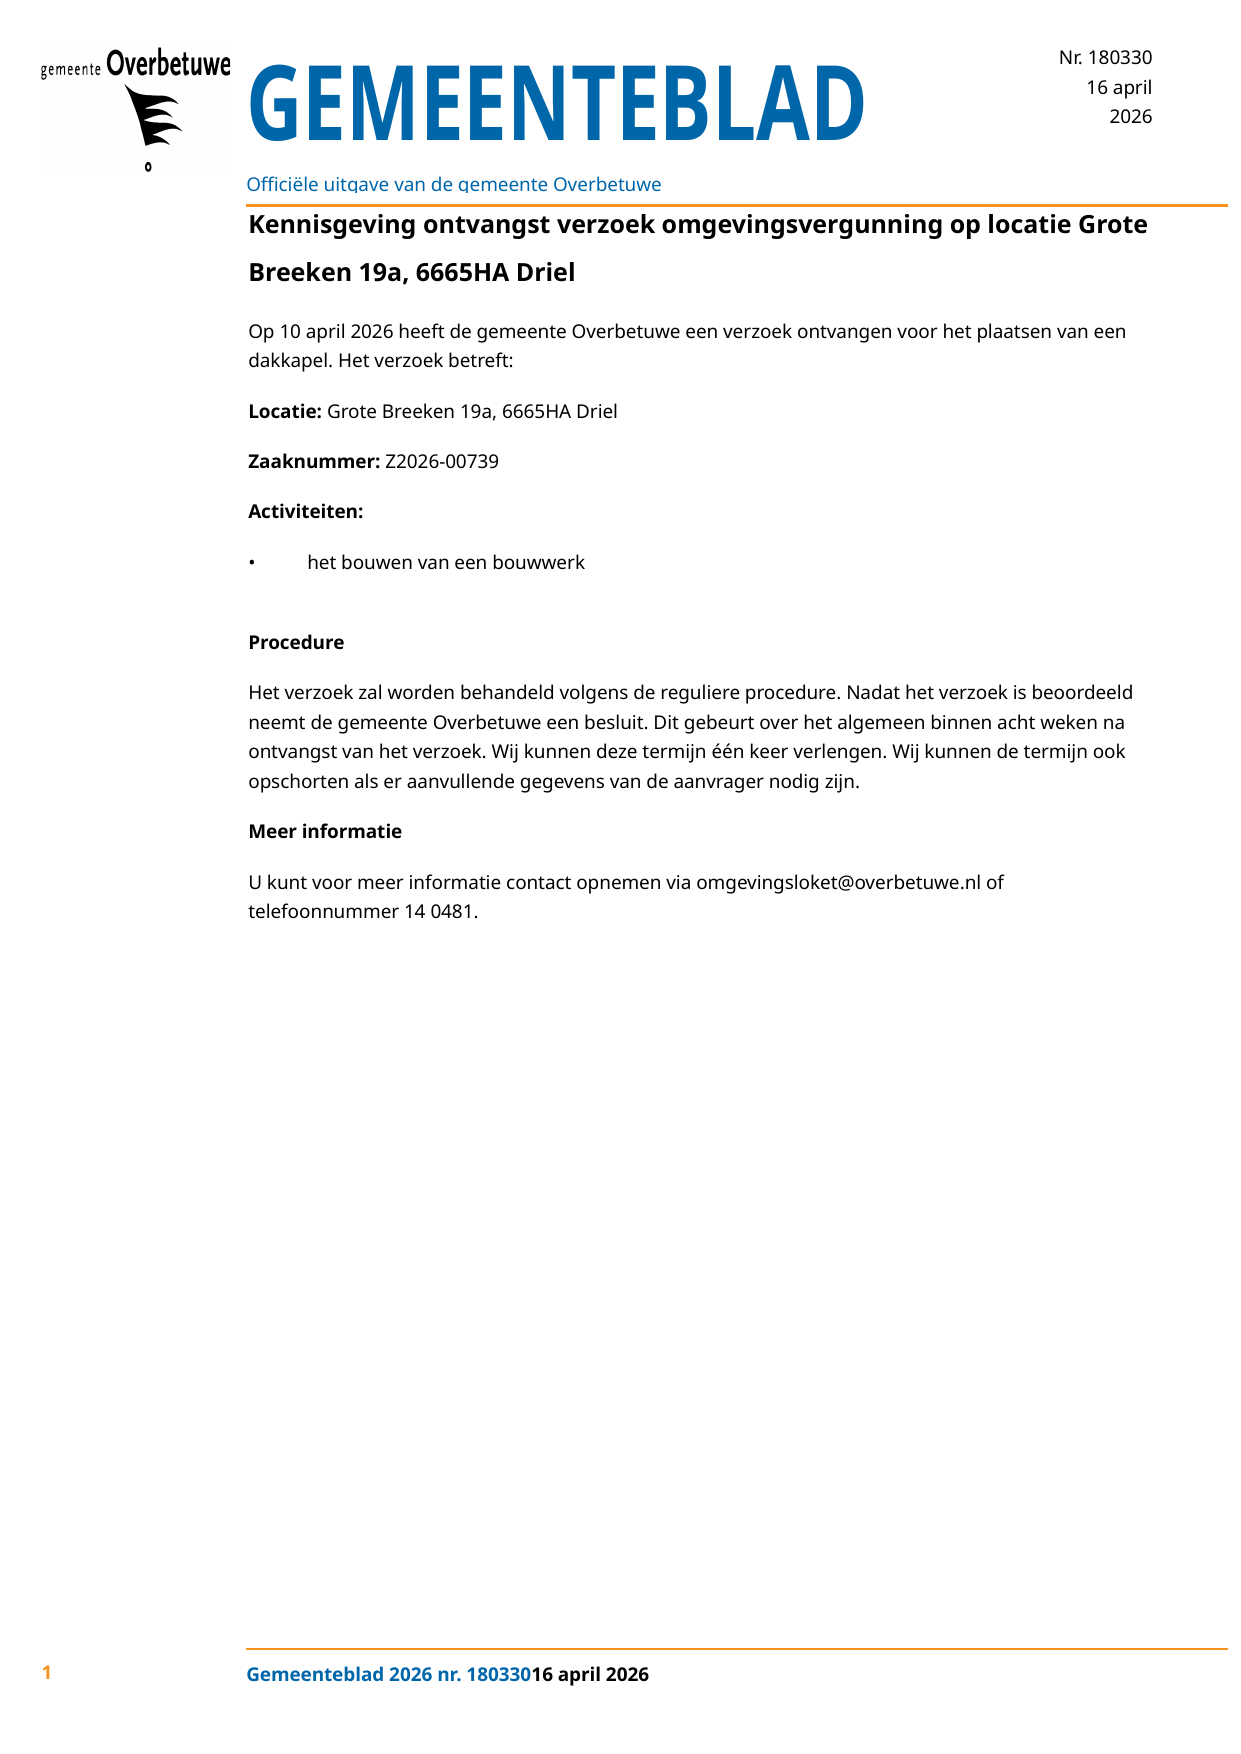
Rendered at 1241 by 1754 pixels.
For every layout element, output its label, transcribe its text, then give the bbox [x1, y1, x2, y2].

text Op 10 april 2026 heeft de gemeente Overbetuwe een verzoek ontvangen voor het plaatsen van een dakkapel. Het verzoek betreft: [248, 318, 1152, 373]
text Zaaknummer: Z2026-00739 [248, 448, 1152, 474]
text Procedure [248, 629, 1152, 655]
text Meer informatie [248, 819, 1152, 844]
text Locatie: Grote Breeken 19a, 6665HA Driel [248, 398, 1152, 424]
text Het verzoek zal worden behandeld volgens de reguliere procedure. Nadat het verzoek is beoordeeld neemt de gemeente Overbetuwe een besluit. Dit gebeurt over het algemeen binnen acht weken na ontvangst van het verzoek. Wij kunnen deze termijn één keer verlengen. Wij kunnen de termijn ook opschorten als er aanvullende gegevens van de aanvrager nodig zijn. [248, 679, 1152, 794]
text Activiteiten: [248, 499, 1152, 524]
text Kennisgeving ontvangst verzoek omgevingsvergunning op locatie Grote Breeken 19a, 6665HA Driel [248, 207, 1152, 288]
text U kunt voor meer informatie contact opnemen via omgevingsloket@overbetuwe.nl of telefoonnummer 14 0481. [248, 869, 1152, 924]
list het bouwen van een bouwwerk [248, 549, 1152, 575]
picture [41, 47, 231, 172]
